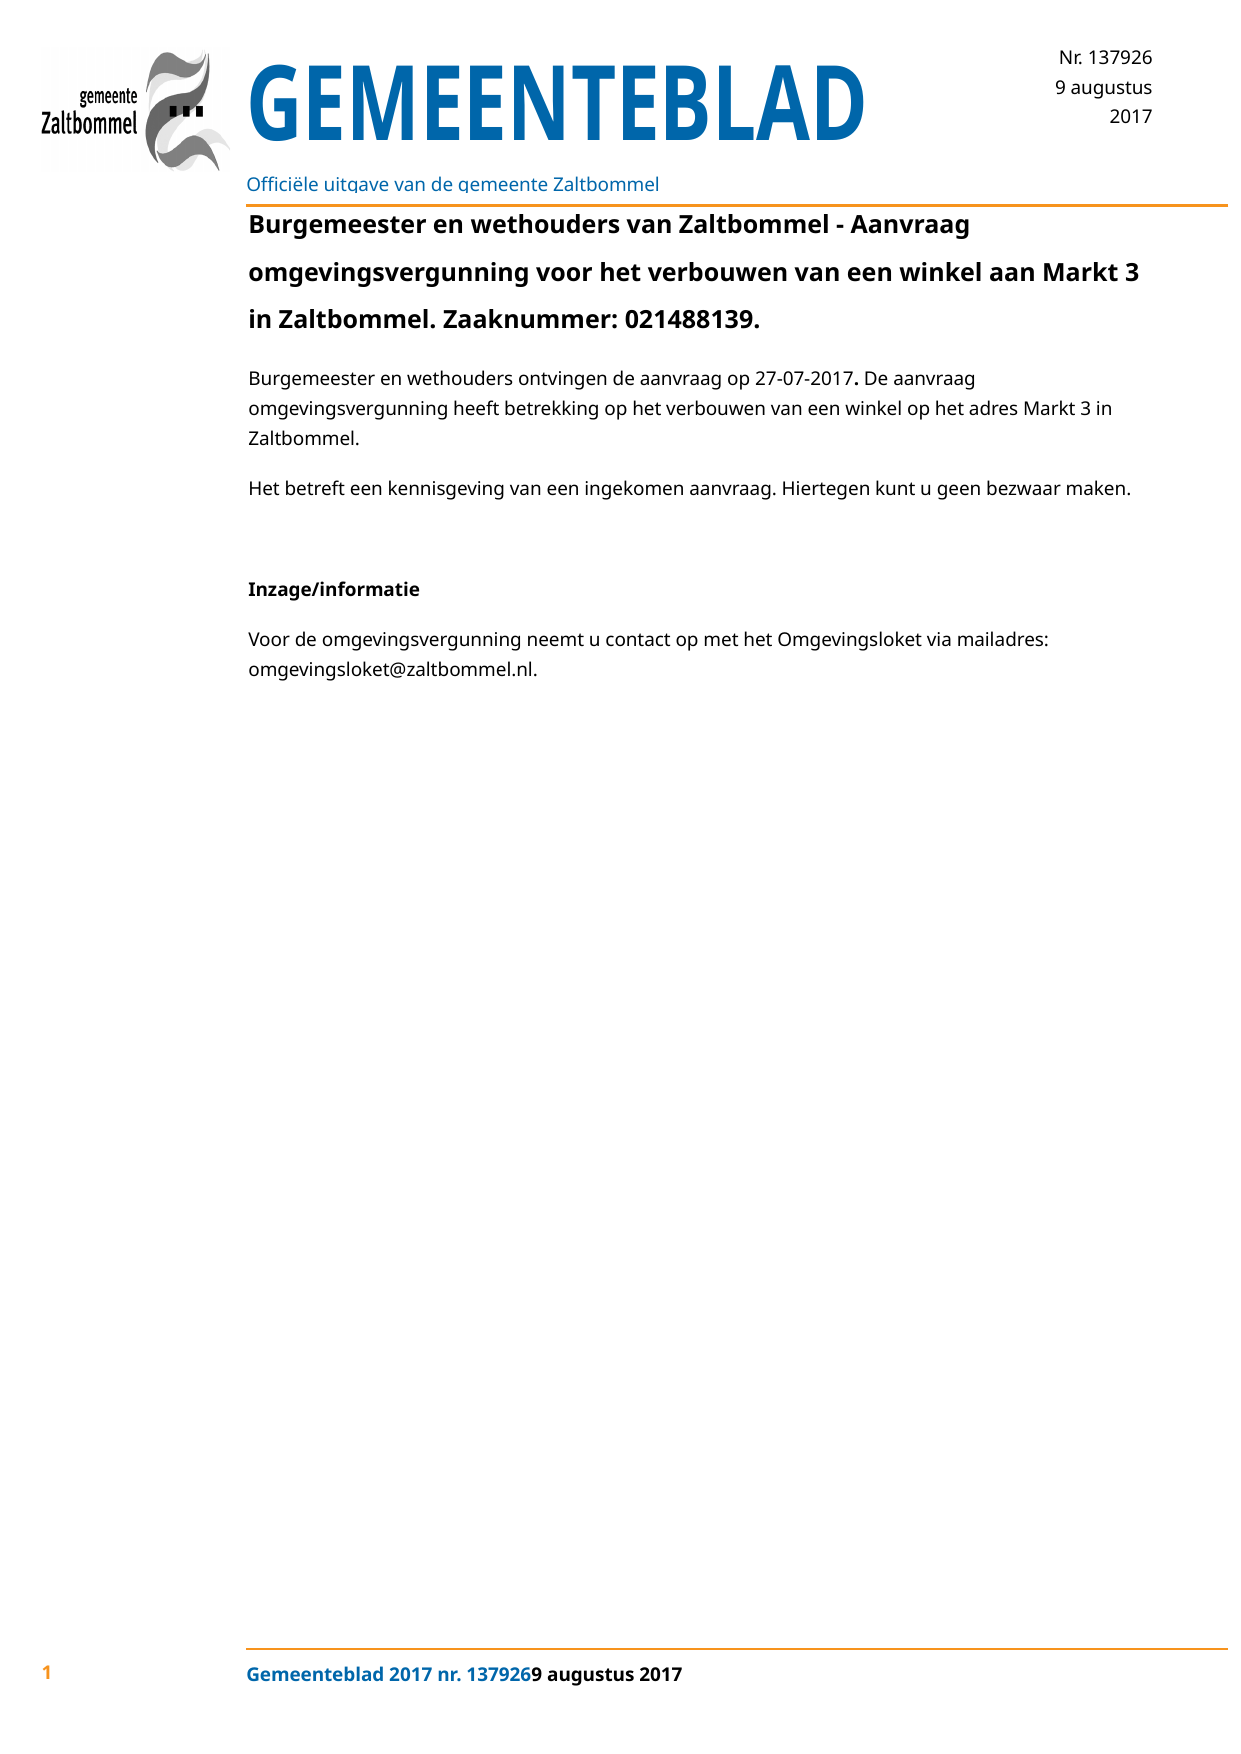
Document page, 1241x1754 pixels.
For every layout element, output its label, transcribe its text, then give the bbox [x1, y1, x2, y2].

text Inzage/informatie [248, 576, 1152, 602]
text Burgemeester en wethouders van Zaltbommel - Aanvraag omgevingsvergunning voor het verbouwen van een winkel aan Markt 3 in Zaltbommel. Zaaknummer: 021488139. [248, 207, 1152, 336]
picture [41, 47, 231, 172]
text Burgemeester en wethouders ontvingen de aanvraag op 27-07-2017. De aanvraag omgevingsvergunning heeft betrekking op het verbouwen van een winkel op het adres Markt 3 in Zaltbommel. [248, 366, 1152, 450]
text Het betreft een kennisgeving van een ingekomen aanvraag. Hiertegen kunt u geen bezwaar maken. [248, 475, 1152, 501]
text Voor de omgevingsvergunning neemt u contact op met het Omgevingsloket via mailadres: omgevingsloket@zaltbommel.nl. [248, 626, 1152, 682]
